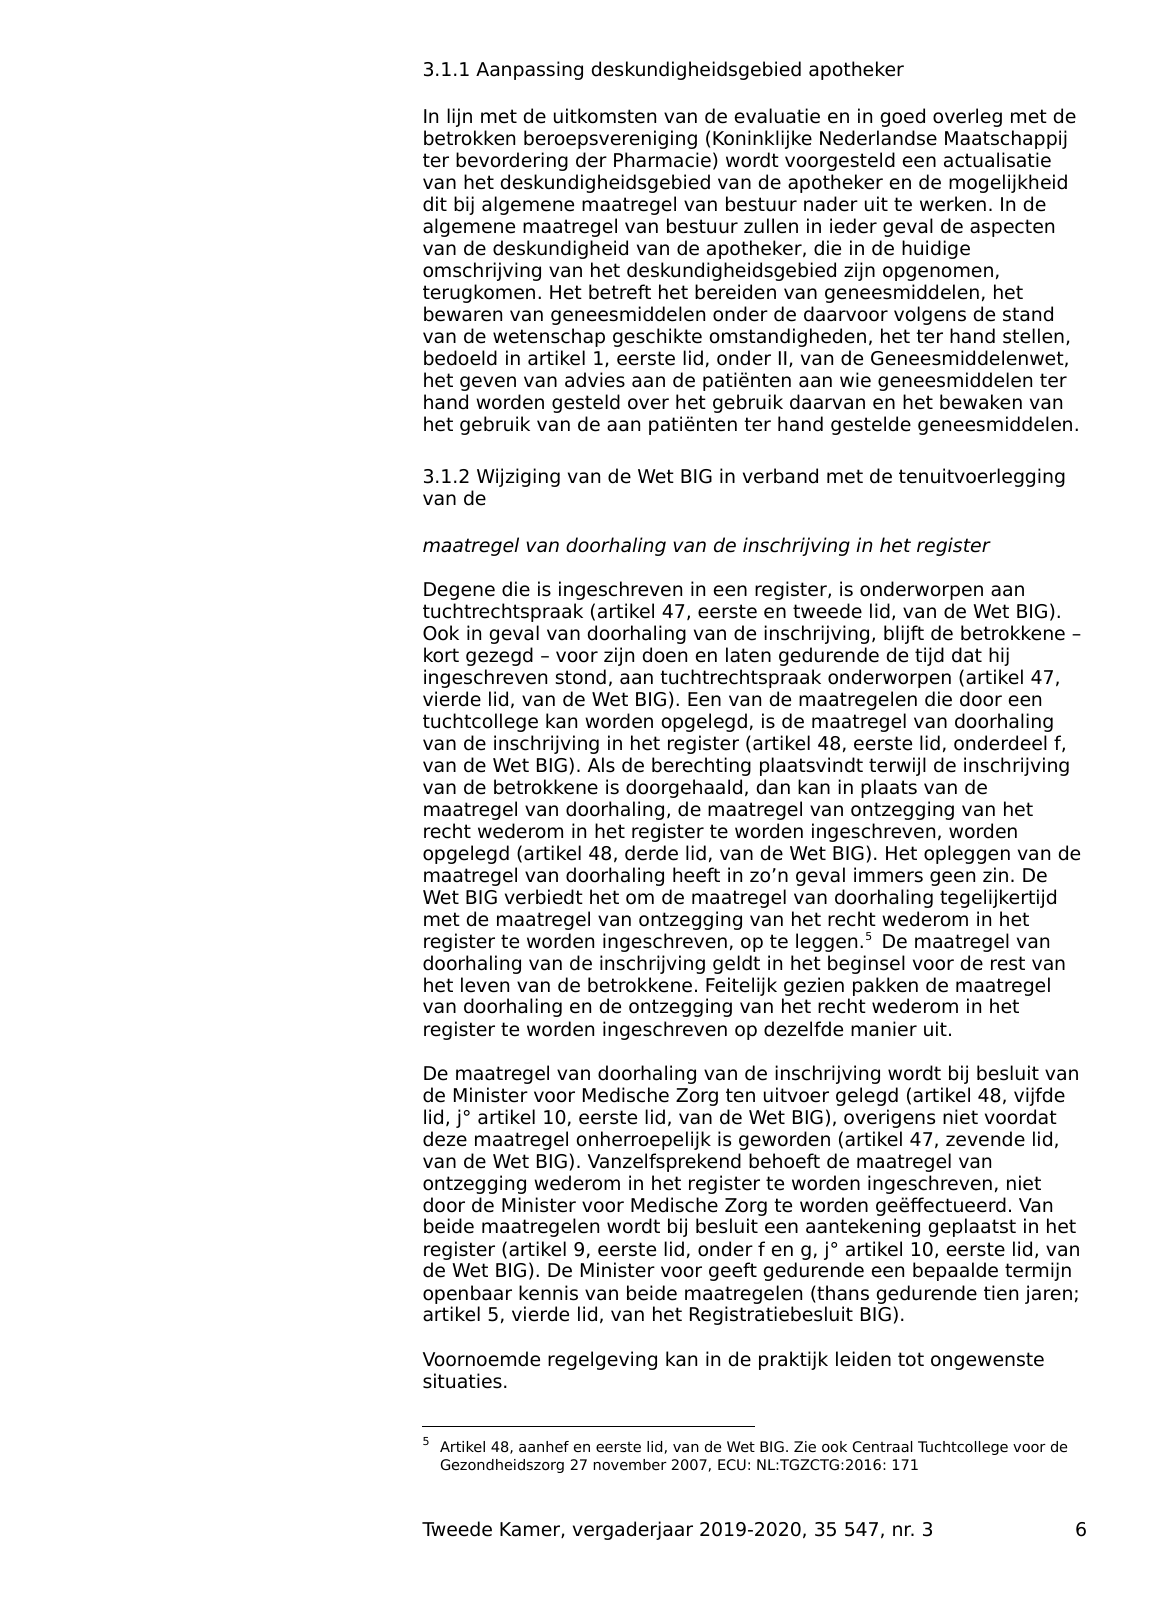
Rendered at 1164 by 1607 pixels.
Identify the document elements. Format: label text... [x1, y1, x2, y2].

text Artikel 48, aanhef en eerste lid, van de Wet BIG. Zie ook Centraal Tuchtcollege voor de Gezondheidszorg 27 november 2007, ECU: NL:TGZCTG:2016: 171 [422, 1435, 1087, 1474]
text Degene die is ingeschreven in een register, is onderworpen aan tuchtrechtspraak (artikel 47, eerste en tweede lid, van de Wet BIG). Ook in geval van doorhaling van de inschrijving, blijft de betrokkene – kort gezegd – voor zijn doen en laten gedurende de tijd dat hij ingeschreven stond, aan tuchtrechtspraak onderworpen (artikel 47, vierde lid, van de Wet BIG). Een van de maatregelen die door een tuchtcollege kan worden opgelegd, is de maatregel van doorhaling van de inschrijving in het register (artikel 48, eerste lid, onderdeel f, van de Wet BIG). Als de berechting plaatsvindt terwijl de inschrijving van de betrokkene is doorgehaald, dan kan in plaats van de maatregel van doorhaling, de maatregel van ontzegging van het recht wederom in het register te worden ingeschreven, worden opgelegd (artikel 48, derde lid, van de Wet BIG). Het opleggen van de maatregel van doorhaling heeft in zo’n geval immers geen zin. De Wet BIG verbiedt het om de maatregel van doorhaling tegelijkertijd met de maatregel van ontzegging van het recht wederom in het register te worden ingeschreven, op te leggen. De maatregel van doorhaling van de inschrijving geldt in het beginsel voor de rest van het leven van de betrokkene. Feitelijk gezien pakken de maatregel van doorhaling en de ontzegging van het recht wederom in het register te worden ingeschreven op dezelfde manier uit. [422, 579, 1087, 1040]
text De maatregel van doorhaling van de inschrijving wordt bij besluit van de Minister voor Medische Zorg ten uitvoer gelegd (artikel 48, vijfde lid, j° artikel 10, eerste lid, van de Wet BIG), overigens niet voordat deze maatregel onherroepelijk is geworden (artikel 47, zevende lid, van de Wet BIG). Vanzelfsprekend behoeft de maatregel van ontzegging wederom in het register te worden ingeschreven, niet door de Minister voor Medische Zorg te worden geëffectueerd. Van beide maatregelen wordt bij besluit een aantekening geplaatst in het register (artikel 9, eerste lid, onder f en g, j° artikel 10, eerste lid, van de Wet BIG). De Minister voor geeft gedurende een bepaalde termijn openbaar kennis van beide maatregelen (thans gedurende tien jaren; artikel 5, vierde lid, van het Registratiebesluit BIG). [422, 1063, 1087, 1326]
text Voornoemde regelgeving kan in de praktijk leiden tot ongewenste situaties. [422, 1348, 1087, 1392]
subtitle 3.1.2 Wijziging van de Wet BIG in verband met de tenuitvoerlegging van de [422, 466, 1087, 510]
text In lijn met de uitkomsten van de evaluatie en in goed overleg met de betrokken beroepsvereniging (Koninklijke Nederlandse Maatschappij ter bevordering der Pharmacie) wordt voorgesteld een actualisatie van het deskundigheidsgebied van de apotheker en de mogelijkheid dit bij algemene maatregel van bestuur nader uit te werken. In de algemene maatregel van bestuur zullen in ieder geval de aspecten van de deskundigheid van de apotheker, die in de huidige omschrijving van het deskundigheidsgebied zijn opgenomen, terugkomen. Het betreft het bereiden van geneesmiddelen, het bewaren van geneesmiddelen onder de daarvoor volgens de stand van de wetenschap geschikte omstandigheden, het ter hand stellen, bedoeld in artikel 1, eerste lid, onder II, van de Geneesmiddelenwet, het geven van advies aan de patiënten aan wie geneesmiddelen ter hand worden gesteld over het gebruik daarvan en het bewaken van het gebruik van de aan patiënten ter hand gestelde geneesmiddelen. [422, 106, 1087, 436]
subtitle 3.1.1 Aanpassing deskundigheidsgebied apotheker [422, 59, 1087, 81]
subtitle maatregel van doorhaling van de inschrijving in het register [422, 535, 1087, 557]
